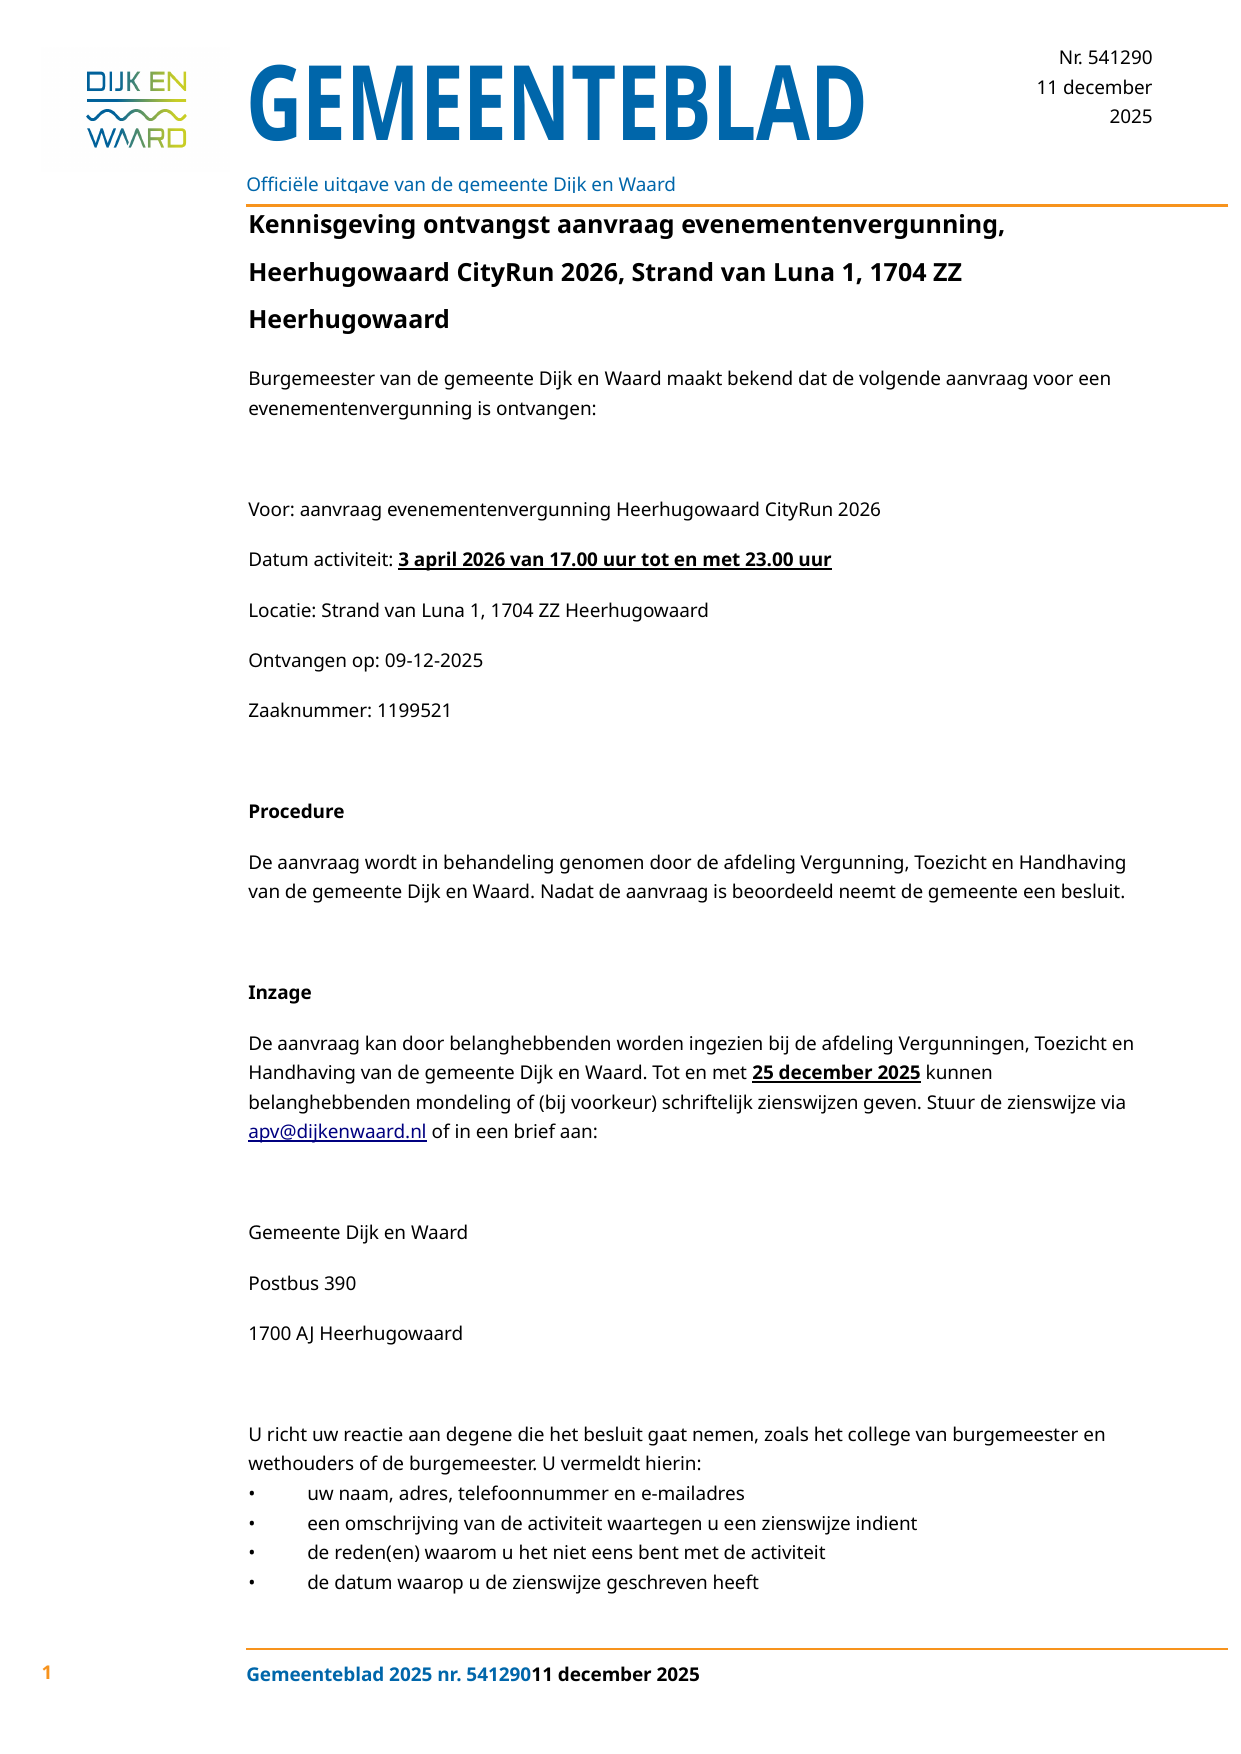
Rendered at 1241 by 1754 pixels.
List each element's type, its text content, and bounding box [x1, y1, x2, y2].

text Ontvangen op: 09-12-2025 [248, 647, 1152, 673]
text Kennisgeving ontvangst aanvraag evenementenvergunning, Heerhugowaard CityRun 2026, Strand van Luna 1, 1704 ZZ Heerhugowaard [248, 207, 1152, 336]
text Voor: aanvraag evenementenvergunning Heerhugowaard CityRun 2026 [248, 496, 1152, 522]
text Locatie: Strand van Luna 1, 1704 ZZ Heerhugowaard [248, 597, 1152, 622]
text 1700 AJ Heerhugowaard [248, 1320, 1152, 1346]
list uw naam, adres, telefoonnummer en e-mailadres [248, 1480, 1152, 1506]
text Gemeente Dijk en Waard [248, 1219, 1152, 1245]
list een omschrijving van de activiteit waartegen u een zienswijze indient [248, 1510, 1152, 1535]
text Procedure [248, 798, 1152, 824]
list de datum waarop u de zienswijze geschreven heeft [248, 1569, 1152, 1594]
list de reden(en) waarom u het niet eens bent met de activiteit [248, 1539, 1152, 1565]
text Zaaknummer: 1199521 [248, 698, 1152, 723]
text Inzage [248, 979, 1152, 1005]
picture [41, 47, 231, 172]
text Burgemeester van de gemeente Dijk en Waard maakt bekend dat de volgende aanvraag voor een evenementenvergunning is ontvangen: [248, 366, 1152, 421]
text De aanvraag wordt in behandeling genomen door de afdeling Vergunning, Toezicht en Handhaving van de gemeente Dijk en Waard. Nadat de aanvraag is beoordeeld neemt de gemeente een besluit. [248, 849, 1152, 904]
text Datum activiteit: 3 april 2026 van 17.00 uur tot en met 23.00 uur [248, 546, 1152, 572]
text Postbus 390 [248, 1270, 1152, 1295]
text U richt uw reactie aan degene die het besluit gaat nemen, zoals het college van burgemeester en wethouders of de burgemeester. U vermeldt hierin: [248, 1421, 1152, 1476]
text De aanvraag kan door belanghebbenden worden ingezien bij de afdeling Vergunningen, Toezicht en Handhaving van de gemeente Dijk en Waard. Tot en met 25 december 2025 kunnen belanghebbenden mondeling of (bij voorkeur) schriftelijk zienswijzen geven. Stuur de zienswijze via apv@dijkenwaard.nl of in een brief aan: [248, 1030, 1152, 1144]
